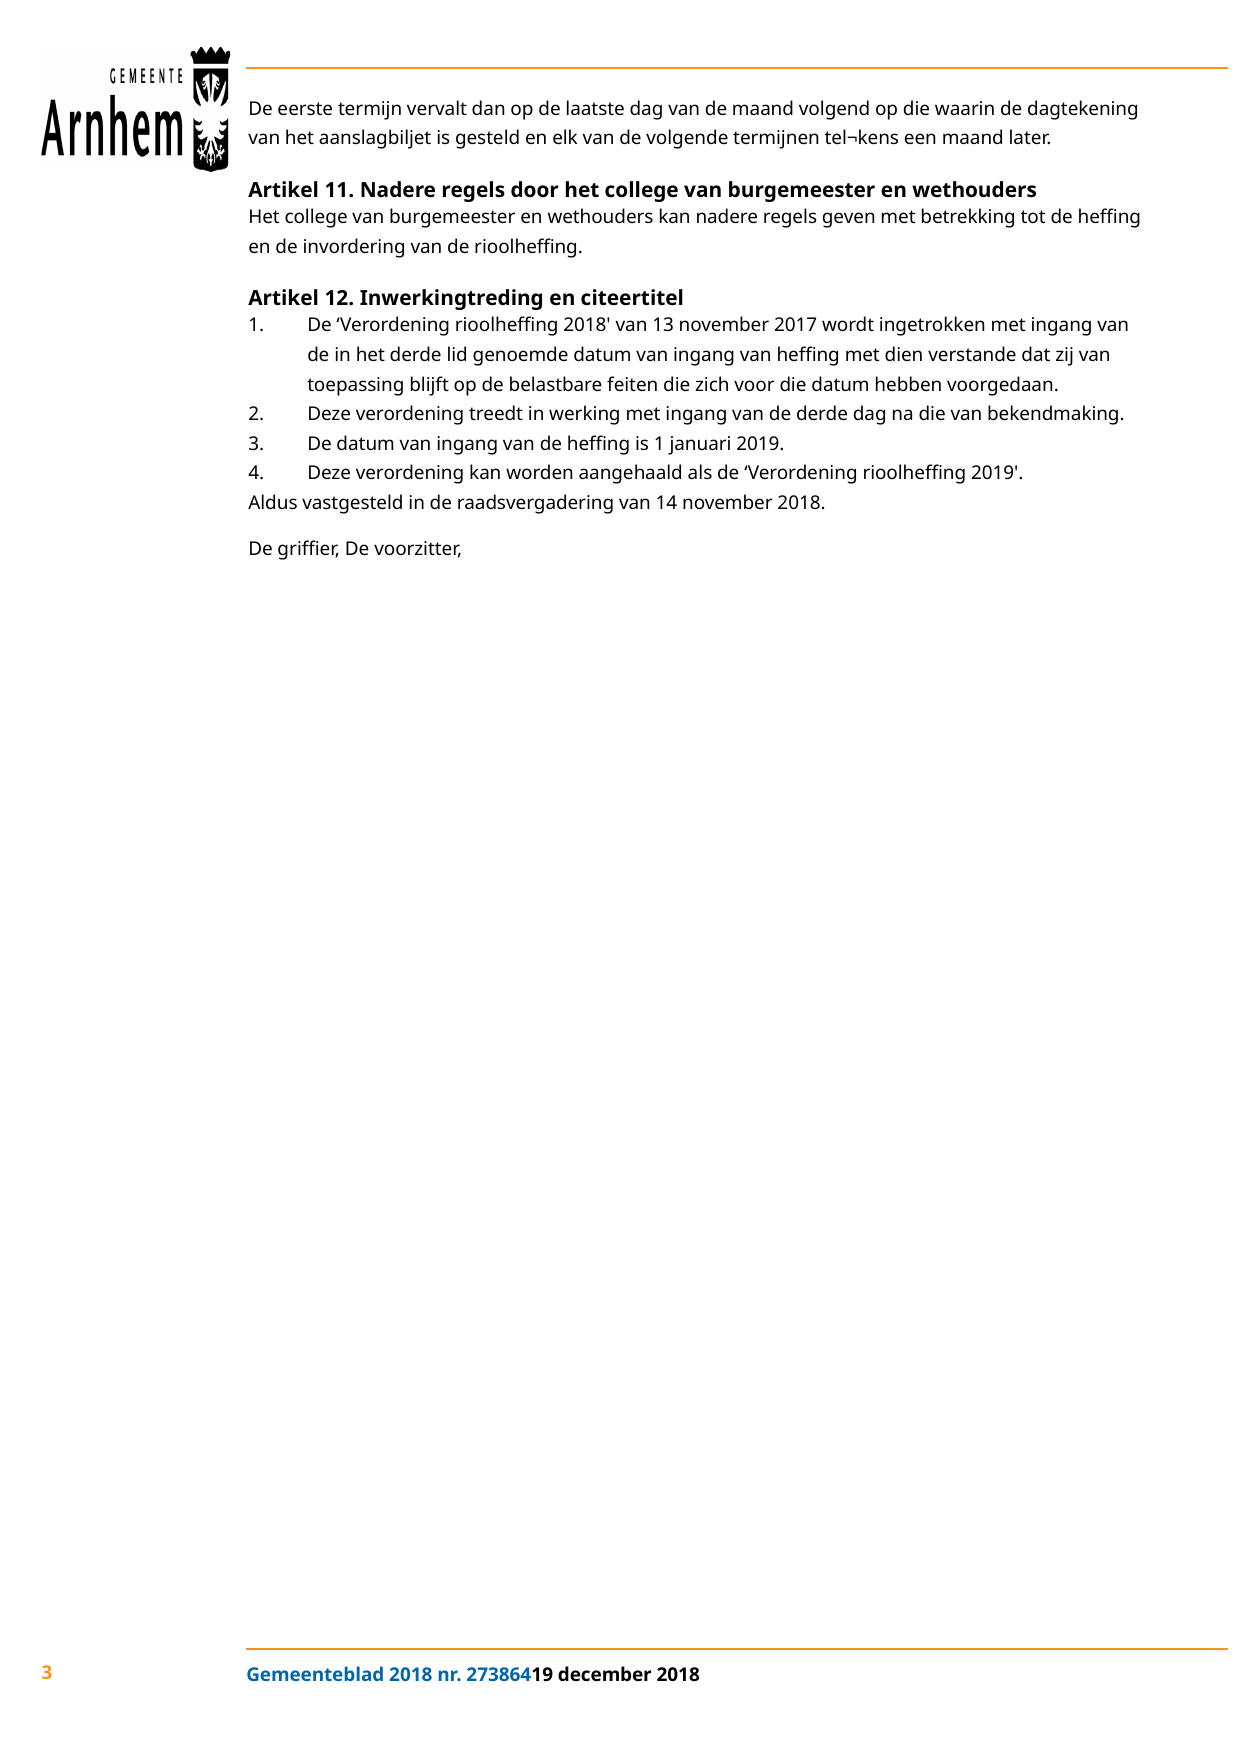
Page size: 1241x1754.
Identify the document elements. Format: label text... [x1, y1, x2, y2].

list Deze verordening treedt in werking met ingang van de derde dag na die van bekendmaking. [248, 400, 1152, 426]
text De eerste termijn vervalt dan op de laatste dag van de maand volgend op die waarin de dagtekening van het aanslagbiljet is gesteld en elk van de volgende termijnen tel¬kens een maand later. [248, 95, 1152, 150]
picture [41, 47, 231, 172]
list De ‘Verordening rioolheffing 2018' van 13 november 2017 wordt ingetrokken met ingang van de in het derde lid genoemde datum van ingang van heffing met dien verstande dat zij van toepassing blijft op de belastbare feiten die zich voor die datum hebben voorgedaan. [248, 312, 1152, 397]
text Artikel 11. Nadere regels door het college van burgemeester en wethouders [248, 175, 1152, 203]
text Het college van burgemeester en wethouders kan nadere regels geven met betrekking tot de heffing en de invordering van de rioolheffing. [248, 203, 1152, 258]
list De datum van ingang van de heffing is 1 januari 2019. [248, 430, 1152, 456]
text Aldus vastgesteld in de raadsvergadering van 14 november 2018. [248, 489, 1152, 515]
text Artikel 12. Inwerkingtreding en citeertitel [248, 283, 1152, 312]
list Deze verordening kan worden aangehaald als de ‘Verordening rioolheffing 2019'. [248, 459, 1152, 485]
text De griffier, De voorzitter, [248, 535, 1152, 561]
